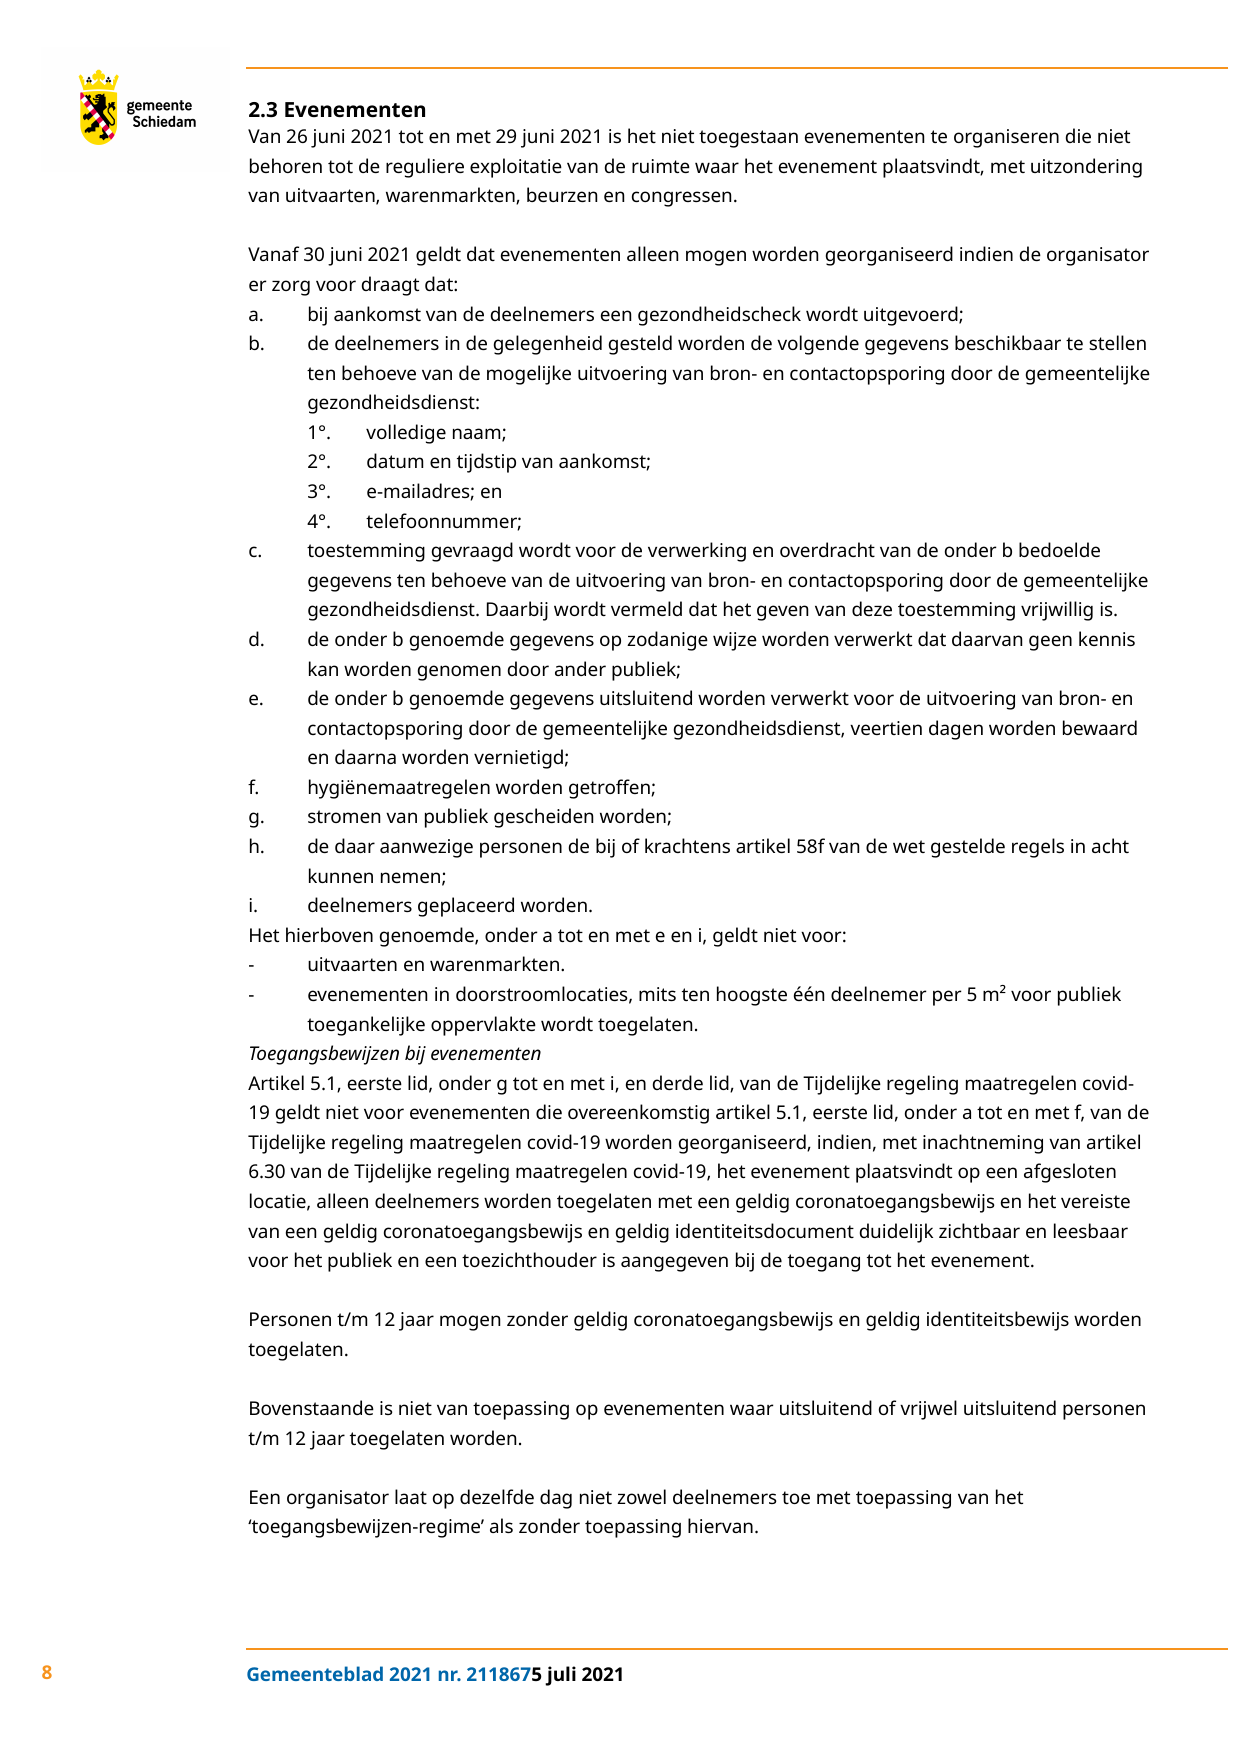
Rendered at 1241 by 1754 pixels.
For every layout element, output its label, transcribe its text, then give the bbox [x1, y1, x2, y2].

list volledige naam; [307, 419, 1152, 445]
text Het hierboven genoemde, onder a tot en met e en i, geldt niet voor: [248, 922, 1152, 948]
text Een organisator laat op dezelfde dag niet zowel deelnemers toe met toepassing van het ‘toegangsbewijzen-regime’ als zonder toepassing hiervan. [248, 1484, 1152, 1539]
list datum en tijdstip van aankomst; [307, 449, 1152, 474]
text Toegangsbewijzen bij evenementen [248, 1040, 1152, 1066]
list de onder b genoemde gegevens op zodanige wijze worden verwerkt dat daarvan geen kennis kan worden genomen door ander publiek; [248, 626, 1152, 681]
text Bovenstaande is niet van toepassing op evenementen waar uitsluitend of vrijwel uitsluitend personen t/m 12 jaar toegelaten worden. [248, 1395, 1152, 1451]
list de deelnemers in de gelegenheid gesteld worden de volgende gegevens beschikbaar te stellen ten behoeve van de mogelijke uitvoering van bron- en contactopsporing door de gemeentelijke gezondheidsdienst: [248, 330, 1152, 415]
list toestemming gevraagd wordt voor de verwerking en overdracht van de onder b bedoelde gegevens ten behoeve van de uitvoering van bron- en contactopsporing door de gemeentelijke gezondheidsdienst. Daarbij wordt vermeld dat het geven van deze toestemming vrijwillig is. [248, 537, 1152, 622]
list stromen van publiek gescheiden worden; [248, 804, 1152, 829]
list telefoonnummer; [307, 508, 1152, 533]
text Van 26 juni 2021 tot en met 29 juni 2021 is het niet toegestaan evenementen te organiseren die niet behoren tot de reguliere exploitatie van de ruimte waar het evenement plaatsvindt, met uitzondering van uitvaarten, warenmarkten, beurzen en congressen. [248, 123, 1152, 208]
list e-mailadres; en [307, 478, 1152, 504]
list de daar aanwezige personen de bij of krachtens artikel 58f van de wet gestelde regels in acht kunnen nemen; [248, 833, 1152, 888]
list deelnemers geplaceerd worden. [248, 892, 1152, 918]
text Vanaf 30 juni 2021 geldt dat evenementen alleen mogen worden georganiseerd indien de organisator er zorg voor draagt dat: [248, 242, 1152, 297]
list hygiënemaatregelen worden getroffen; [248, 774, 1152, 800]
list de onder b genoemde gegevens uitsluitend worden verwerkt voor de uitvoering van bron- en contactopsporing door de gemeentelijke gezondheidsdienst, veertien dagen worden bewaard en daarna worden vernietigd; [248, 685, 1152, 770]
list evenementen in doorstroomlocaties, mits ten hoogste één deelnemer per 5 m² voor publiek toegankelijke oppervlakte wordt toegelaten. [248, 981, 1152, 1036]
text 2.3 Evenementen [248, 95, 1152, 123]
list uitvaarten en warenmarkten. [248, 952, 1152, 977]
list bij aankomst van de deelnemers een gezondheidscheck wordt uitgevoerd; [248, 301, 1152, 326]
text Personen t/m 12 jaar mogen zonder geldig coronatoegangsbewijs en geldig identiteitsbewijs worden toegelaten. [248, 1307, 1152, 1362]
text Artikel 5.1, eerste lid, onder g tot en met i, en derde lid, van de Tijdelijke regeling maatregelen covid-19 geldt niet voor evenementen die overeenkomstig artikel 5.1, eerste lid, onder a tot en met f, van de Tijdelijke regeling maatregelen covid-19 worden georganiseerd, indien, met inachtneming van artikel 6.30 van de Tijdelijke regeling maatregelen covid-19, het evenement plaatsvindt op een afgesloten locatie, alleen deelnemers worden toegelaten met een geldig coronatoegangsbewijs en het vereiste van een geldig coronatoegangsbewijs en geldig identiteitsdocument duidelijk zichtbaar en leesbaar voor het publiek en een toezichthouder is aangegeven bij de toegang tot het evenement. [248, 1070, 1152, 1273]
picture [41, 47, 231, 172]
